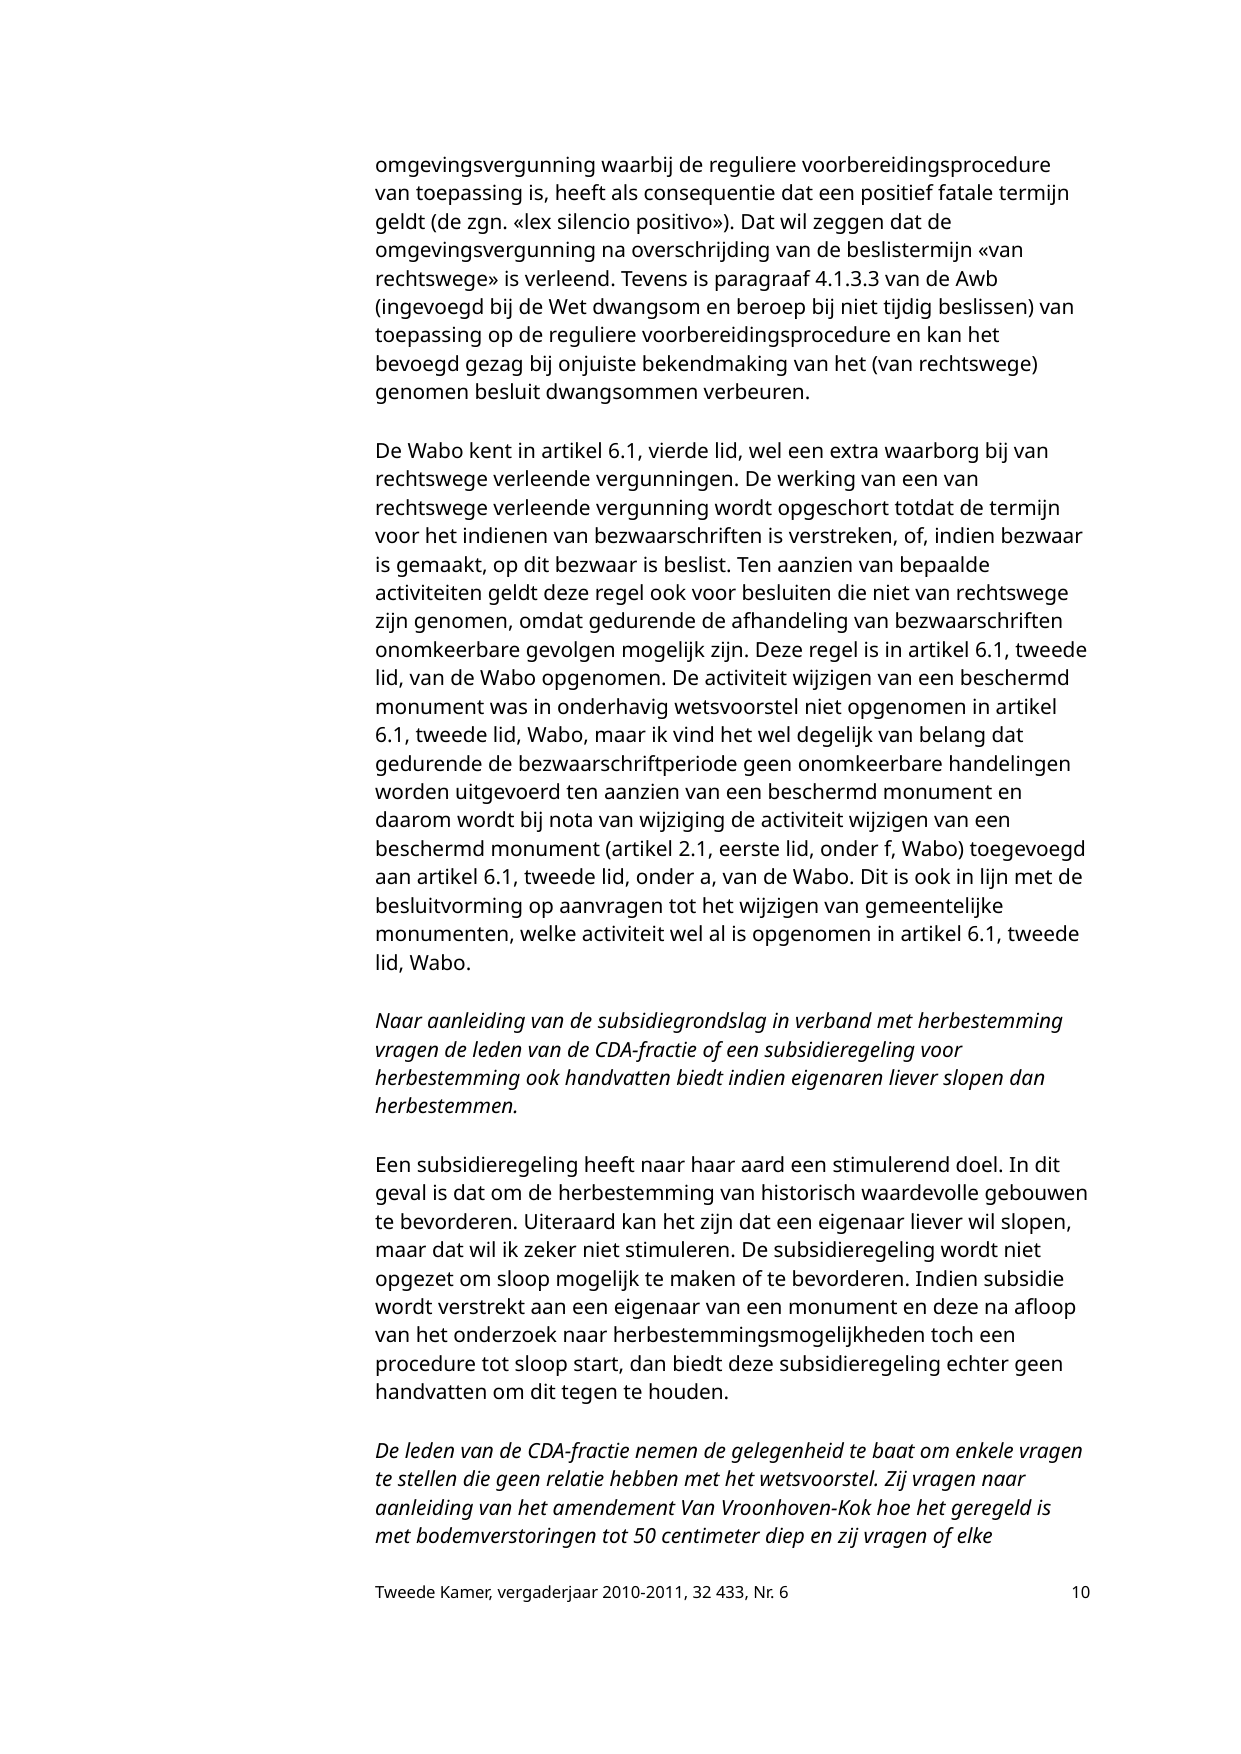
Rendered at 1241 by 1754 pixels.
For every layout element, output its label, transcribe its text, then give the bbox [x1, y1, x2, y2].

text De leden van de CDA-fractie nemen de gelegenheid te baat om enkele vragen te stellen die geen relatie hebben met het wetsvoorstel. Zij vragen naar aanleiding van het amendement Van Vroonhoven-Kok hoe het geregeld is met bodemverstoringen tot 50 centimeter diep en zij vragen of elke [375, 1436, 1090, 1550]
text Een subsidieregeling heeft naar haar aard een stimulerend doel. In dit geval is dat om de herbestemming van historisch waardevolle gebouwen te bevorderen. Uiteraard kan het zijn dat een eigenaar liever wil slopen, maar dat wil ik zeker niet stimuleren. De subsidieregeling wordt niet opgezet om sloop mogelijk te maken of te bevorderen. Indien subsidie wordt verstrekt aan een eigenaar van een monument en deze na afloop van het onderzoek naar herbestemmingsmogelijkheden toch een procedure tot sloop start, dan biedt deze subsidieregeling echter geen handvatten om dit tegen te houden. [375, 1150, 1090, 1406]
text omgevingsvergunning waarbij de reguliere voorbereidingsprocedure van toepassing is, heeft als consequentie dat een positief fatale termijn geldt (de zgn. «lex silencio positivo»). Dat wil zeggen dat de omgevingsvergunning na overschrijding van de beslistermijn «van rechtswege» is verleend. Tevens is paragraaf 4.1.3.3 van de Awb (ingevoegd bij de Wet dwangsom en beroep bij niet tijdig beslissen) van toepassing op de reguliere voorbereidingsprocedure en kan het bevoegd gezag bij onjuiste bekendmaking van het (van rechtswege) genomen besluit dwangsommen verbeuren. [375, 150, 1090, 406]
text Naar aanleiding van de subsidiegrondslag in verband met herbestemming vragen de leden van de CDA-fractie of een subsidieregeling voor herbestemming ook handvatten biedt indien eigenaren liever slopen dan herbestemmen. [375, 1006, 1090, 1120]
text De Wabo kent in artikel 6.1, vierde lid, wel een extra waarborg bij van rechtswege verleende vergunningen. De werking van een van rechtswege verleende vergunning wordt opgeschort totdat de termijn voor het indienen van bezwaarschriften is verstreken, of, indien bezwaar is gemaakt, op dit bezwaar is beslist. Ten aanzien van bepaalde activiteiten geldt deze regel ook voor besluiten die niet van rechtswege zijn genomen, omdat gedurende de afhandeling van bezwaarschriften onomkeerbare gevolgen mogelijk zijn. Deze regel is in artikel 6.1, tweede lid, van de Wabo opgenomen. De activiteit wijzigen van een beschermd monument was in onderhavig wetsvoorstel niet opgenomen in artikel 6.1, tweede lid, Wabo, maar ik vind het wel degelijk van belang dat gedurende de bezwaarschriftperiode geen onomkeerbare handelingen worden uitgevoerd ten aanzien van een beschermd monument en daarom wordt bij nota van wijziging de activiteit wijzigen van een beschermd monument (artikel 2.1, eerste lid, onder f, Wabo) toegevoegd aan artikel 6.1, tweede lid, onder a, van de Wabo. Dit is ook in lijn met de besluitvorming op aanvragen tot het wijzigen van gemeentelijke monumenten, welke activiteit wel al is opgenomen in artikel 6.1, tweede lid, Wabo. [375, 436, 1090, 976]
